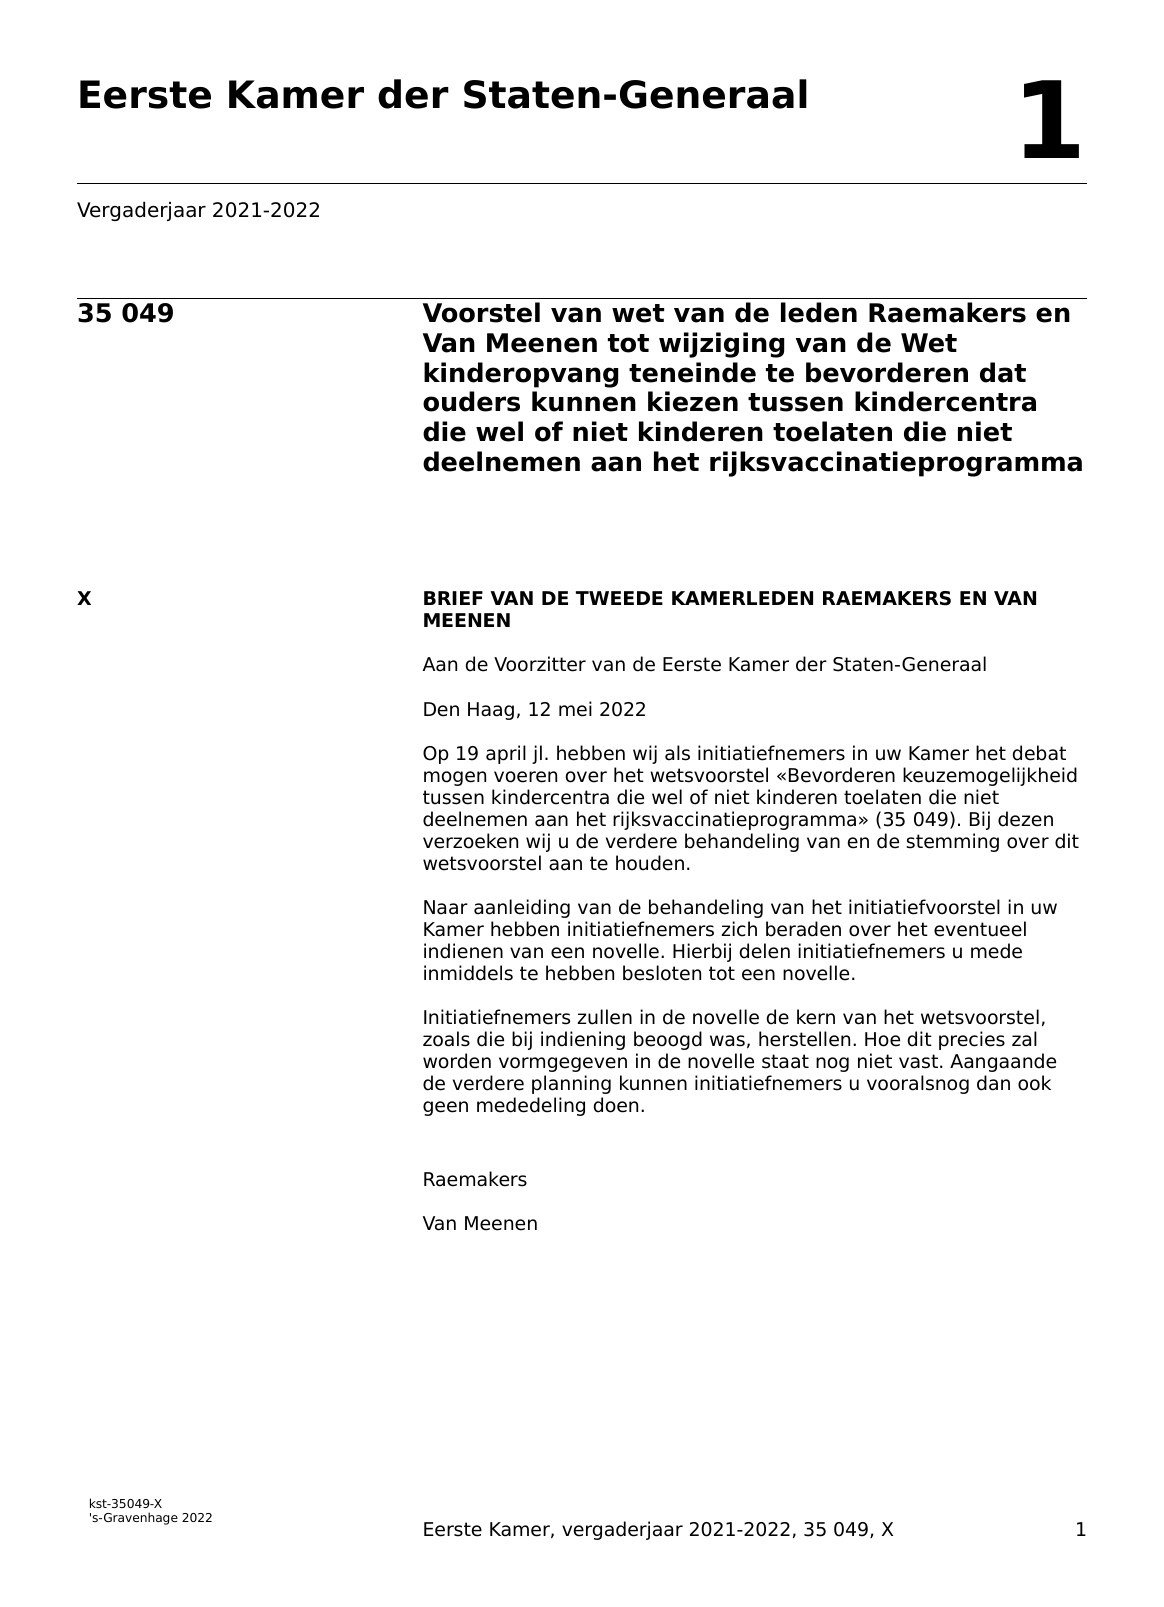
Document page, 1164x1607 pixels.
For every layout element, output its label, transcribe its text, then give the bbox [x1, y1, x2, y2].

subtitle 35 049 Voorstel van wet van de leden Raemakers en Van Meenen tot wijziging van de Wet kinderopvang teneinde te bevorderen dat ouders kunnen kiezen tussen kindercentra die wel of niet kinderen toelaten die niet deelnemen aan het rijksvaccinatieprogramma [77, 299, 1087, 477]
text Raemakers Van Meenen [422, 1147, 1087, 1234]
text kst-35049-X [88, 1497, 323, 1511]
table_header 1 [886, 59, 1087, 183]
text Den Haag, 12 mei 2022 [422, 698, 1087, 720]
subtitle X BRIEF VAN DE TWEEDE KAMERLEDEN RAEMAKERS EN VAN MEENEN [77, 588, 1087, 632]
text Aan de Voorzitter van de Eerste Kamer der Staten-Generaal [422, 654, 1087, 676]
text Initiatiefnemers zullen in de novelle de kern van het wetsvoorstel, zoals die bij indiening beoogd was, herstellen. Hoe dit precies zal worden vormgegeven in de novelle staat nog niet vast. Aangaande de verdere planning kunnen initiatiefnemers u vooralsnog dan ook geen mededeling doen. [422, 1007, 1087, 1117]
text Naar aanleiding van de behandeling van het initiatiefvoorstel in uw Kamer hebben initiatiefnemers zich beraden over het eventueel indienen van een novelle. Hierbij delen initiatiefnemers u mede inmiddels te hebben besloten tot een novelle. [422, 897, 1087, 984]
table_cell Vergaderjaar 2021-2022 [77, 184, 1087, 298]
text Op 19 april jl. hebben wij als initiatiefnemers in uw Kamer het debat mogen voeren over het wetsvoorstel «Bevorderen keuzemogelijkheid tussen kindercentra die wel of niet kinderen toelaten die niet deelnemen aan het rijksvaccinatieprogramma» (35 049). Bij dezen verzoeken wij u de verdere behandeling van en de stemming over dit wetsvoorstel aan te houden. [422, 743, 1087, 874]
table_header Eerste Kamer der Staten-Generaal [77, 59, 886, 183]
text 's-Gravenhage 2022 [88, 1511, 323, 1525]
